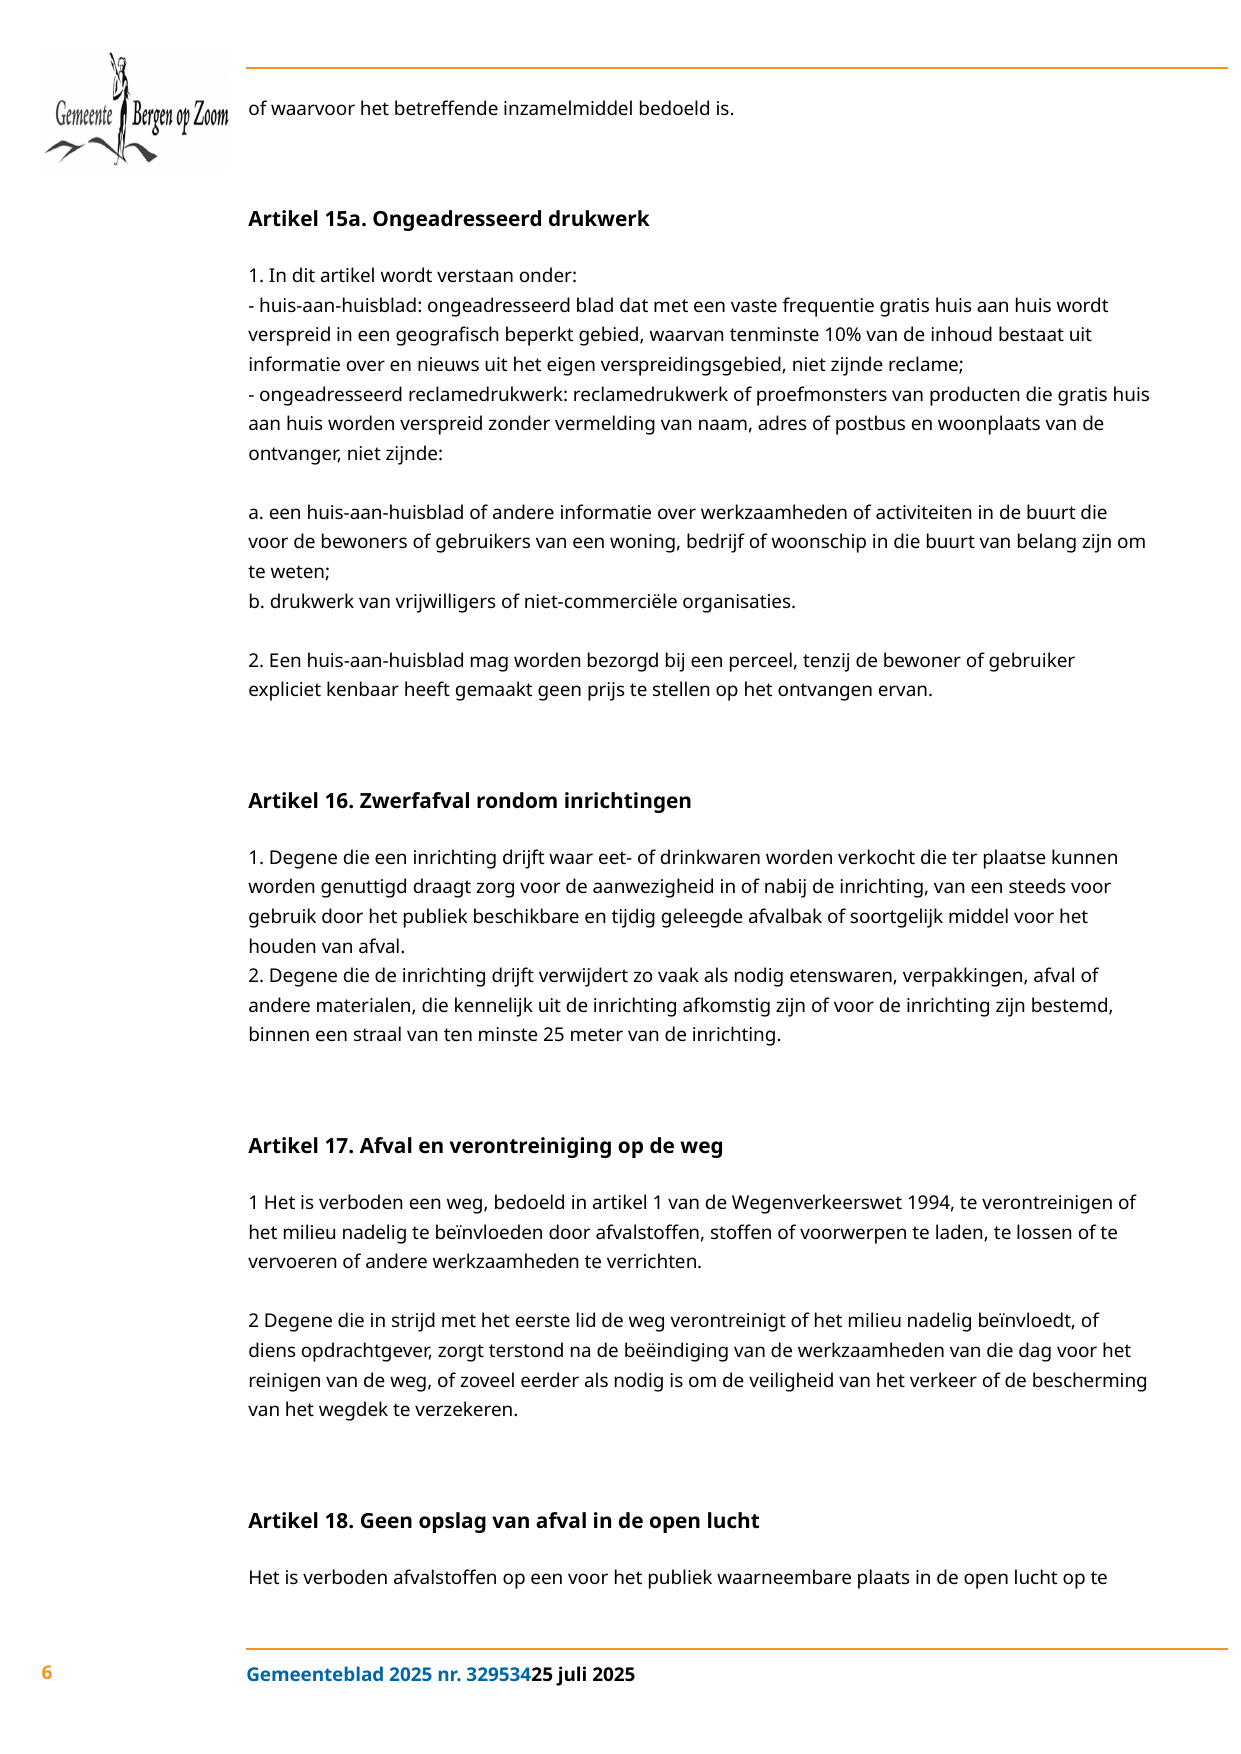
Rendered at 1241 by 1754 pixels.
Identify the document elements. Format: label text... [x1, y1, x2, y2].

text - ongeadresseerd reclamedrukwerk: reclamedrukwerk of proefmonsters van producten die gratis huis aan huis worden verspreid zonder vermelding van naam, adres of postbus en woonplaats van de ontvanger, niet zijnde: [248, 381, 1152, 466]
text 1. Degene die een inrichting drijft waar eet- of drinkwaren worden verkocht die ter plaatse kunnen worden genuttigd draagt zorg voor de aanwezigheid in of nabij de inrichting, van een steeds voor gebruik door het publiek beschikbare en tijdig geleegde afvalbak of soortgelijk middel voor het houden van afval. [248, 844, 1152, 959]
text Artikel 16. Zwerfafval rondom inrichtingen [248, 786, 1152, 814]
text 1. In dit artikel wordt verstaan onder: [248, 262, 1152, 288]
text - huis-aan-huisblad: ongeadresseerd blad dat met een vaste frequentie gratis huis aan huis wordt verspreid in een geografisch beperkt gebied, waarvan tenminste 10% van de inhoud bestaat uit informatie over en nieuws uit het eigen verspreidingsgebied, niet zijnde reclame; [248, 292, 1152, 377]
text b. drukwerk van vrijwilligers of niet-commerciële organisaties. [248, 588, 1152, 613]
text 2 Degene die in strijd met het eerste lid de weg verontreinigt of het milieu nadelig beïnvloedt, of diens opdrachtgever, zorgt terstond na de beëindiging van de werkzaamheden van die dag voor het reinigen van de weg, of zoveel eerder als nodig is om de veiligheid van het verkeer of de bescherming van het wegdek te verzekeren. [248, 1308, 1152, 1422]
text Artikel 18. Geen opslag van afval in de open lucht [248, 1506, 1152, 1534]
text a. een huis-aan-huisblad of andere informatie over werkzaamheden of activiteiten in de buurt die voor de bewoners of gebruikers van een woning, bedrijf of woonschip in die buurt van belang zijn om te weten; [248, 499, 1152, 584]
text 2. Degene die de inrichting drijft verwijdert zo vaak als nodig etenswaren, verpakkingen, afval of andere materialen, die kennelijk uit de inrichting afkomstig zijn of voor de inrichting zijn bestemd, binnen een straal van ten minste 25 meter van de inrichting. [248, 962, 1152, 1047]
picture [41, 47, 231, 172]
text 2. Een huis-aan-huisblad mag worden bezorgd bij een perceel, tenzij de bewoner of gebruiker expliciet kenbaar heeft gemaakt geen prijs te stellen op het ontvangen ervan. [248, 647, 1152, 702]
text Artikel 17. Afval en verontreiniging op de weg [248, 1131, 1152, 1160]
text Het is verboden afvalstoffen op een voor het publiek waarneembare plaats in de open lucht op te [248, 1564, 1152, 1590]
text Artikel 15a. Ongeadresseerd drukwerk [248, 204, 1152, 233]
text of waarvoor het betreffende inzamelmiddel bedoeld is. [248, 95, 1152, 121]
text 1 Het is verboden een weg, bedoeld in artikel 1 van de Wegenverkeerswet 1994, te verontreinigen of het milieu nadelig te beïnvloeden door afvalstoffen, stoffen of voorwerpen te laden, te lossen of te vervoeren of andere werkzaamheden te verrichten. [248, 1189, 1152, 1274]
